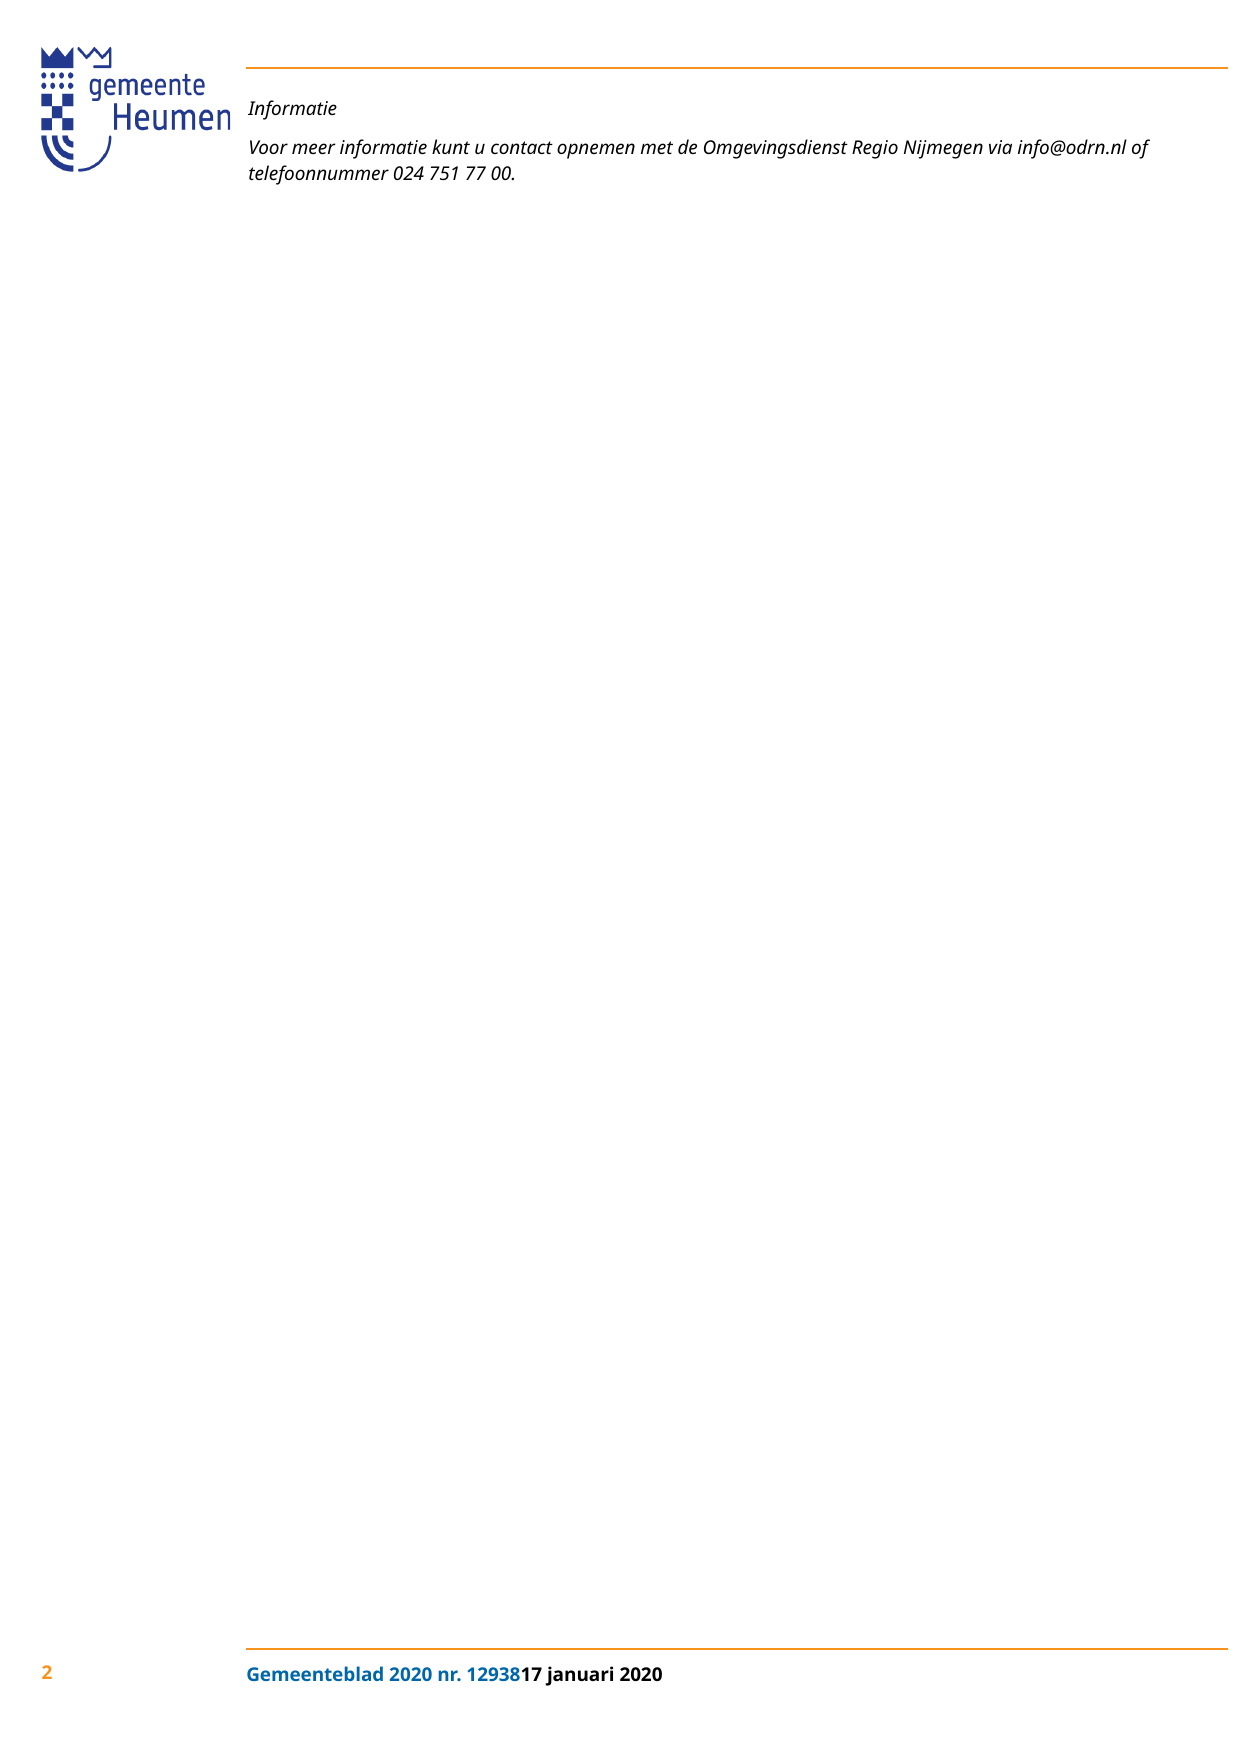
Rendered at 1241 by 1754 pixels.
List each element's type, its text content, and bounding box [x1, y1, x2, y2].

text Informatie [248, 95, 1152, 121]
picture [41, 47, 231, 172]
text Voor meer informatie kunt u contact opnemen met de Omgevingsdienst Regio Nijmegen via info@odrn.nl of telefoonnummer 024 751 77 00. [248, 134, 1152, 186]
